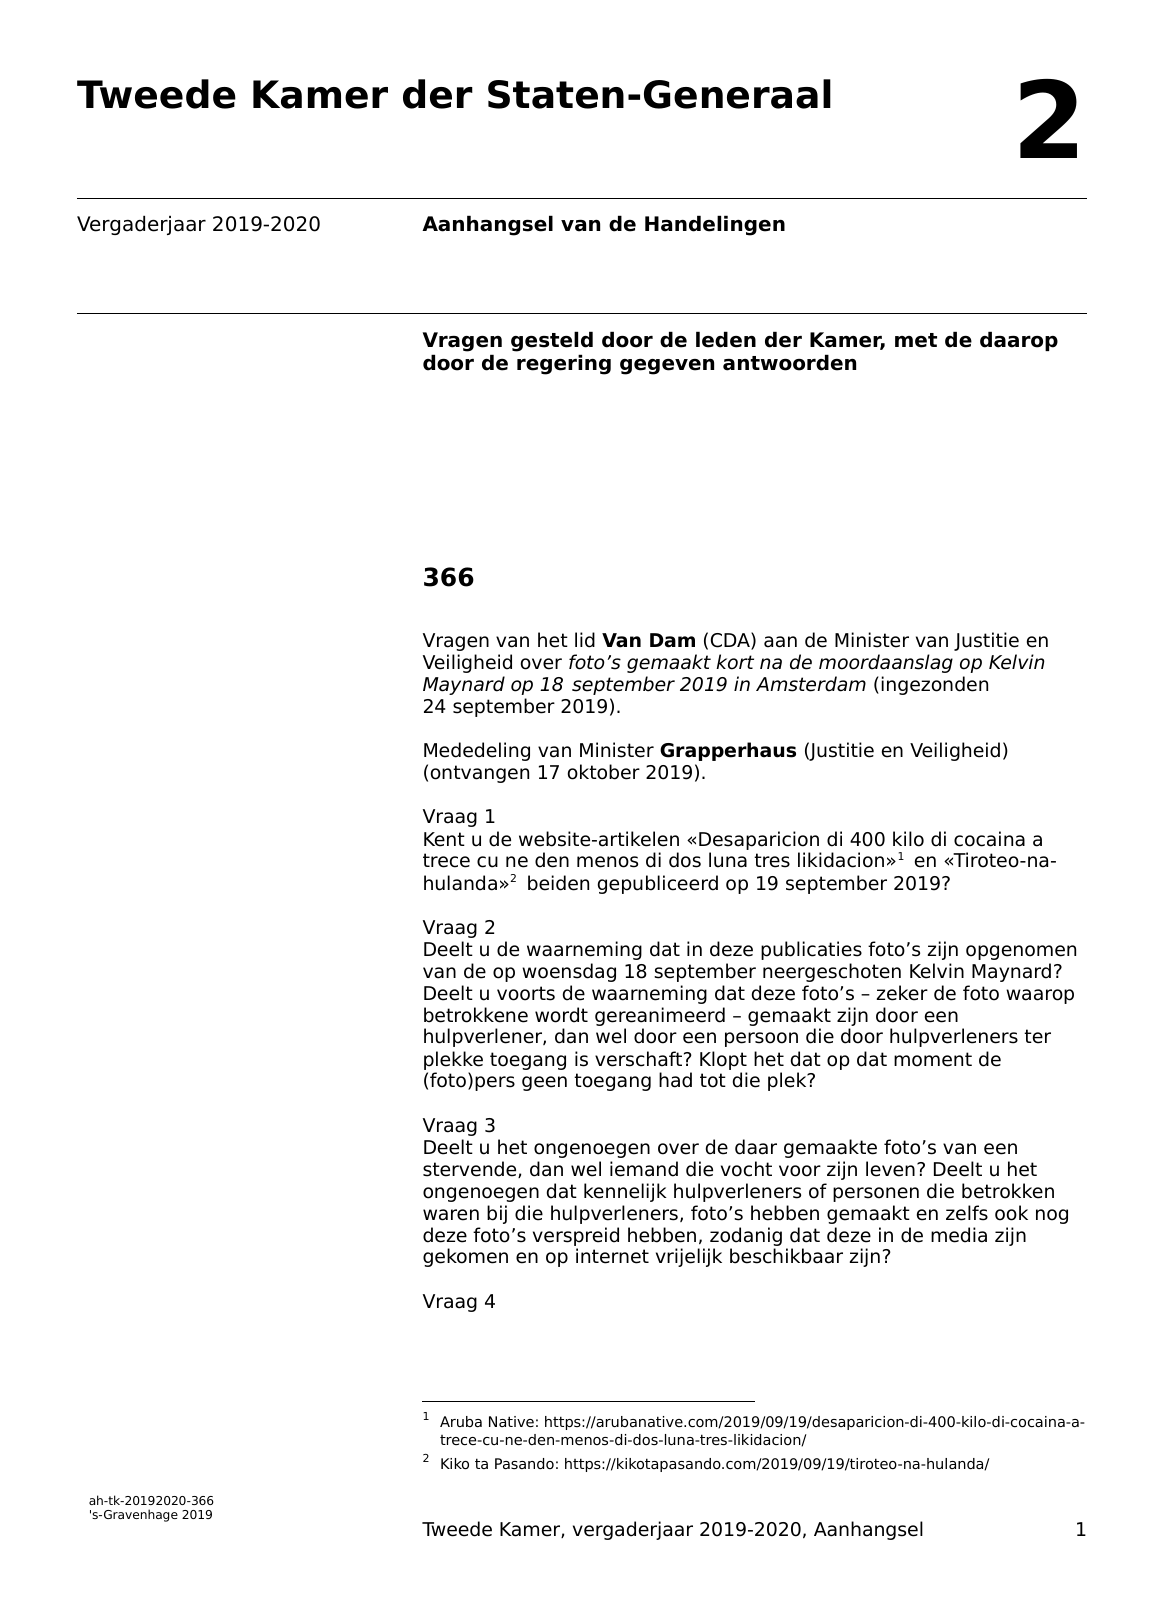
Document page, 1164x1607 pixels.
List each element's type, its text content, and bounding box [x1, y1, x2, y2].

text ah-tk-20192020-366 [88, 1494, 323, 1508]
text Mededeling van Minister Grapperhaus (Justitie en Veiligheid) (ontvangen 17 oktober 2019). [422, 740, 1087, 784]
table_header 2 [886, 59, 1087, 198]
text Kent u de website-artikelen «Desaparicion di 400 kilo di cocaina a trece cu ne den menos di dos luna tres likidacion» en «Tiroteo-na-hulanda» beiden gepubliceerd op 19 september 2019? [422, 828, 1087, 894]
table_cell Vragen gesteld door de leden der Kamer, met de daarop door de regering gegeven antwoorden [422, 314, 1087, 375]
text Vraag 2 [422, 917, 1087, 938]
text Vraag 1 [422, 806, 1087, 828]
text Vraag 4 [422, 1291, 1087, 1313]
table_header Tweede Kamer der Staten-Generaal [77, 59, 886, 198]
table_cell Vergaderjaar 2019-2020 [77, 199, 422, 313]
text Vragen van het lid Van Dam (CDA) aan de Minister van Justitie en Veiligheid over foto’s gemaakt kort na de moordaanslag op Kelvin Maynard op 18 september 2019 in Amsterdam (ingezonden 24 september 2019). [422, 630, 1087, 718]
text Deelt u het ongenoegen over de daar gemaakte foto’s van een stervende, dan wel iemand die vocht voor zijn leven? Deelt u het ongenoegen dat kennelijk hulpverleners of personen die betrokken waren bij die hulpverleners, foto’s hebben gemaakt en zelfs ook nog deze foto’s verspreid hebben, zodanig dat deze in de media zijn gekomen en op internet vrijelijk beschikbaar zijn? [422, 1137, 1087, 1268]
text Deelt u de waarneming dat in deze publicaties foto’s zijn opgenomen van de op woensdag 18 september neergeschoten Kelvin Maynard? Deelt u voorts de waarneming dat deze foto’s – zeker de foto waarop betrokkene wordt gereanimeerd – gemaakt zijn door een hulpverlener, dan wel door een persoon die door hulpverleners ter plekke toegang is verschaft? Klopt het dat op dat moment de (foto)pers geen toegang had tot die plek? [422, 938, 1087, 1092]
text 's-Gravenhage 2019 [88, 1508, 323, 1522]
text 366 [422, 563, 1087, 592]
text Aruba Native: https://arubanative.com/2019/09/19/desaparicion-di-400-kilo-di-cocaina-a-trece-cu-ne-den-menos-di-dos-luna-tres-likidacion/ [422, 1410, 1087, 1449]
table_cell Aanhangsel van de Handelingen [422, 199, 1087, 313]
table_cell [77, 314, 422, 375]
text Vraag 3 [422, 1114, 1087, 1137]
text Kiko ta Pasando: https://kikotapasando.com/2019/09/19/tiroteo-na-hulanda/ [422, 1452, 1087, 1474]
